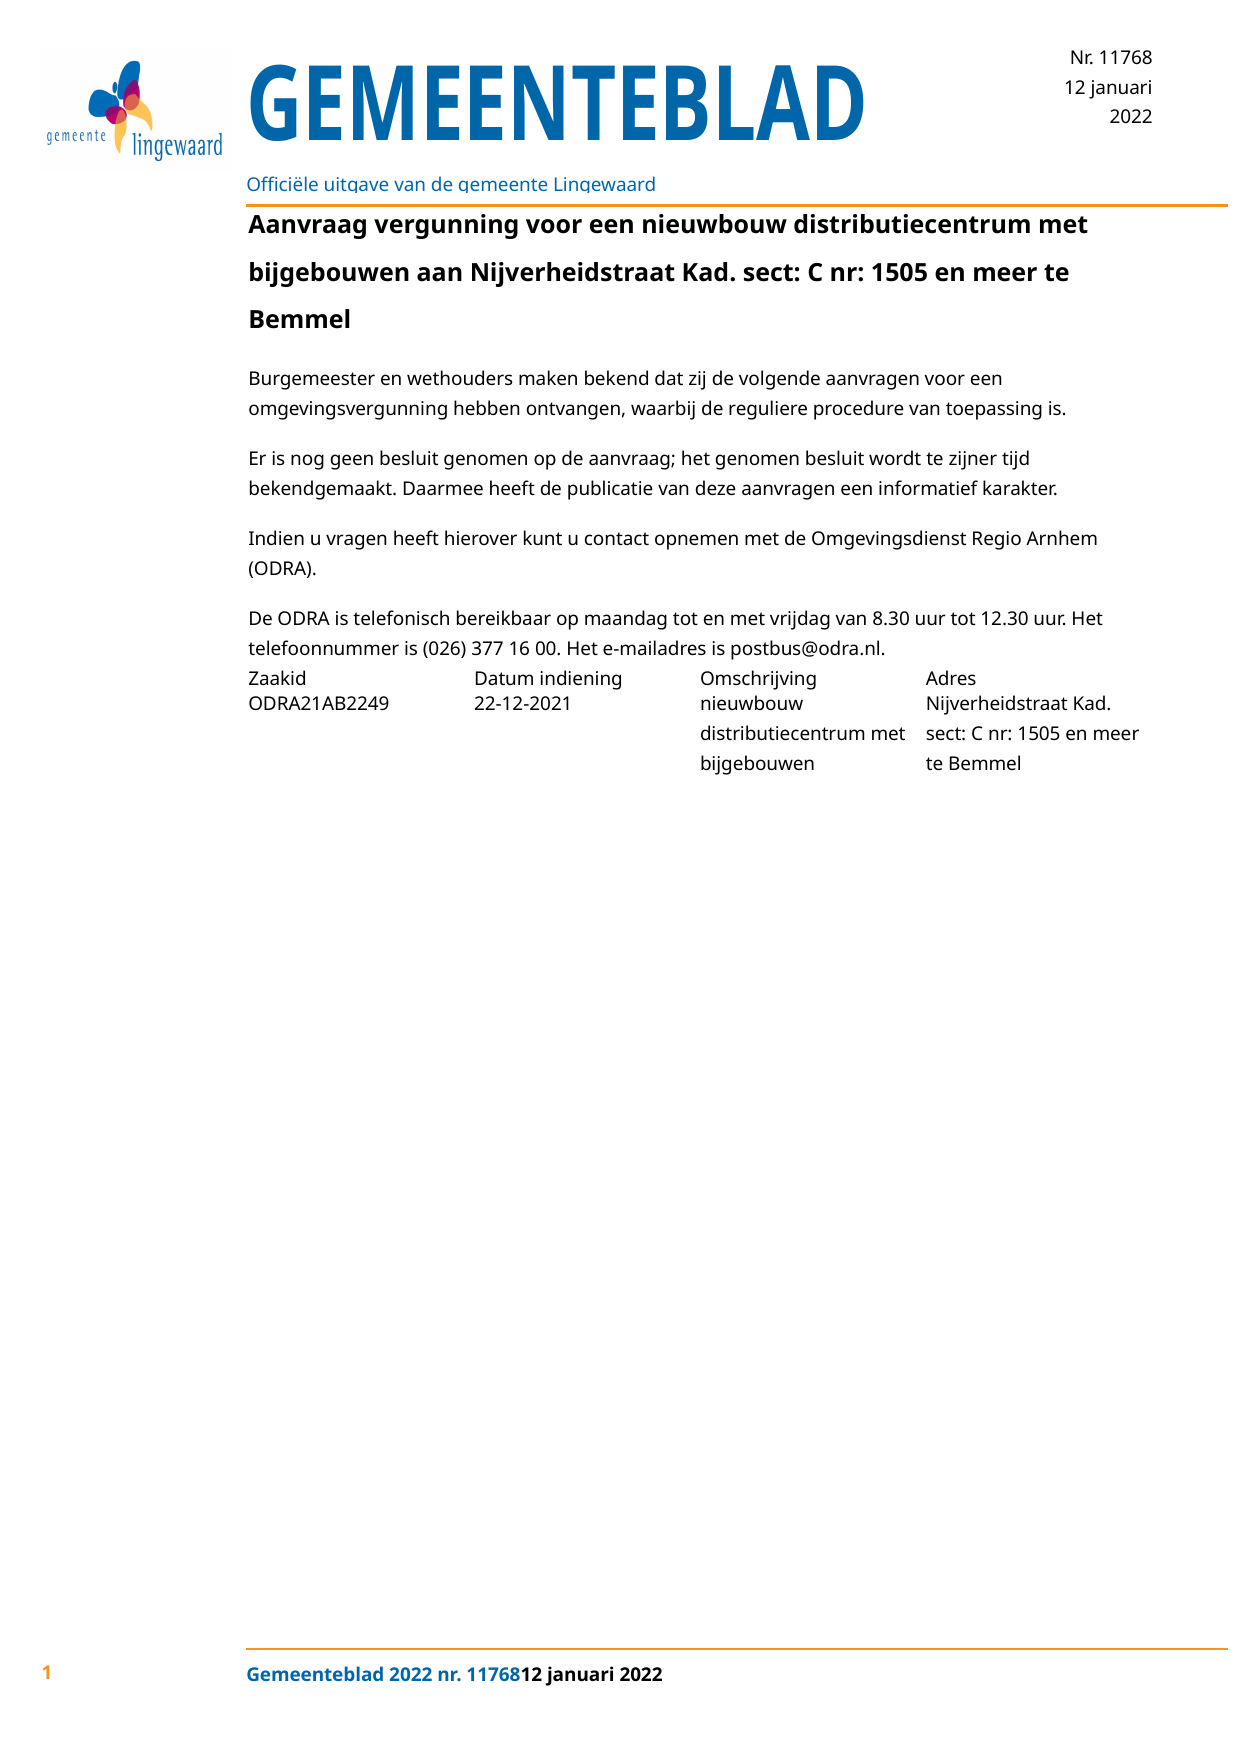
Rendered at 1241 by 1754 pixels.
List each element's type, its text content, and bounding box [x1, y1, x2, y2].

table_header Omschrijving [700, 665, 926, 691]
text Aanvraag vergunning voor een nieuwbouw distributiecentrum met bijgebouwen aan Nijverheidstraat Kad. sect: C nr: 1505 en meer te Bemmel [248, 207, 1152, 336]
text Er is nog geen besluit genomen op de aanvraag; het genomen besluit wordt te zijner tijd bekendgemaakt. Daarmee heeft de publicatie van deze aanvragen een informatief karakter. [248, 446, 1152, 501]
text De ODRA is telefonisch bereikbaar op maandag tot en met vrijdag van 8.30 uur tot 12.30 uur. Het telefoonnummer is (026) 377 16 00. Het e-mailadres is postbus@odra.nl. [248, 606, 1152, 661]
table_cell 22-12-2021 [474, 691, 700, 775]
table_header Adres [926, 665, 1152, 691]
table_cell nieuwbouw distributiecentrum met bijgebouwen [700, 691, 926, 775]
table_cell ODRA21AB2249 [248, 691, 474, 775]
text Burgemeester en wethouders maken bekend dat zij de volgende aanvragen voor een omgevingsvergunning hebben ontvangen, waarbij de reguliere procedure van toepassing is. [248, 366, 1152, 421]
text Indien u vragen heeft hierover kunt u contact opnemen met de Omgevingsdienst Regio Arnhem (ODRA). [248, 526, 1152, 581]
picture [41, 47, 231, 172]
table_header Zaakid [248, 665, 474, 691]
table_cell Nijverheidstraat Kad. sect: C nr: 1505 en meer te Bemmel [926, 691, 1152, 775]
table_header Datum indiening [474, 665, 700, 691]
